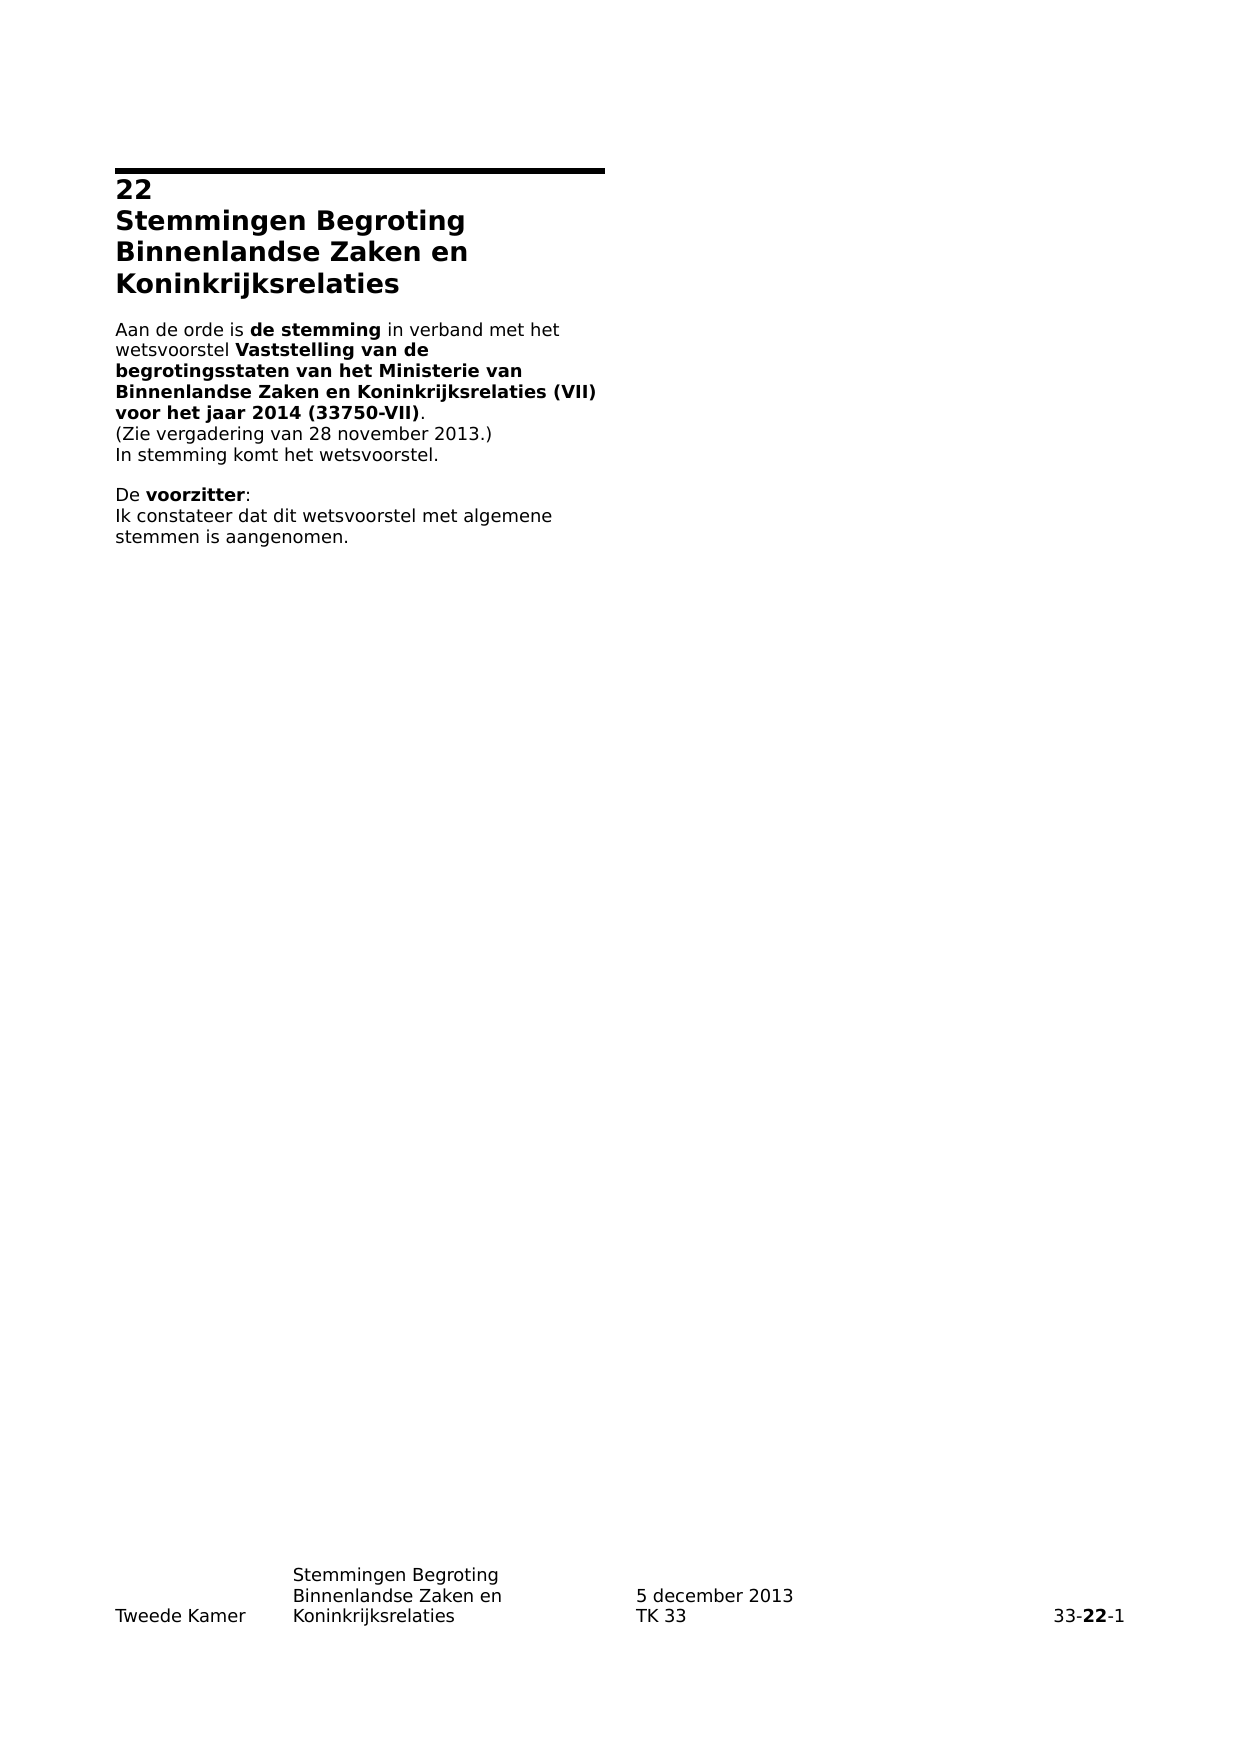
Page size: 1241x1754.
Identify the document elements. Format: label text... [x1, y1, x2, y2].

text (Zie vergadering van 28 november 2013.) [115, 423, 605, 444]
text De voorzitter: [115, 485, 605, 506]
text Ik constateer dat dit wetsvoorstel met algemene stemmen is aangenomen. [115, 506, 605, 548]
text Aan de orde is de stemming in verband met het wetsvoorstel Vaststelling van de begrotingsstaten van het Ministerie van Binnenlandse Zaken en Koninkrijksrelaties (VII) voor het jaar 2014 (33750-VII). [115, 319, 605, 423]
title 22 Stemmingen Begroting Binnenlandse Zaken en Koninkrijksrelaties [115, 174, 605, 299]
text In stemming komt het wetsvoorstel. [115, 444, 605, 465]
